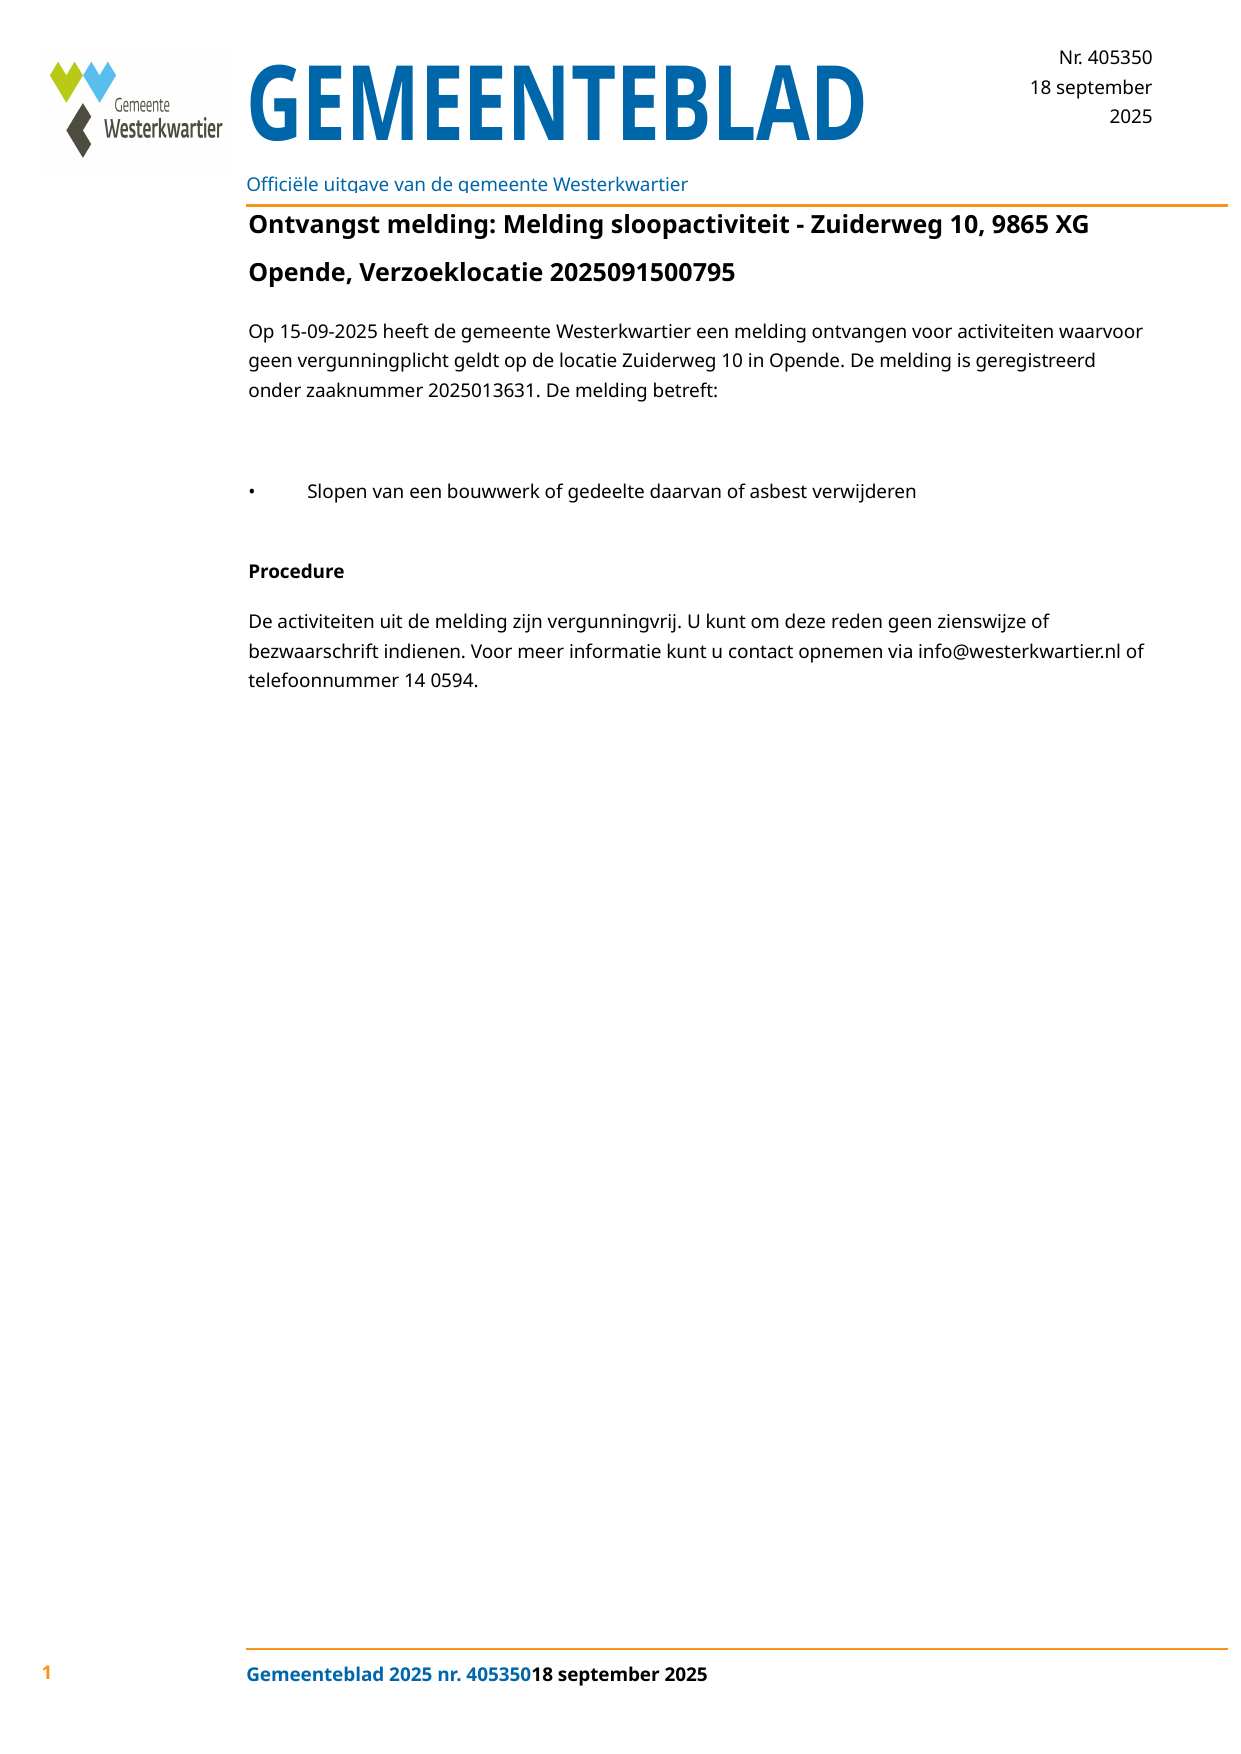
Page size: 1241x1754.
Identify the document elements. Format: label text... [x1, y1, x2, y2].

text De activiteiten uit de melding zijn vergunningvrij. U kunt om deze reden geen zienswijze of bezwaarschrift indienen. Voor meer informatie kunt u contact opnemen via info@westerkwartier.nl of telefoonnummer 14 0594. [248, 608, 1152, 693]
text Op 15-09-2025 heeft de gemeente Westerkwartier een melding ontvangen voor activiteiten waarvoor geen vergunningplicht geldt op de locatie Zuiderweg 10 in Opende. De melding is geregistreerd onder zaaknummer 2025013631. De melding betreft: [248, 318, 1152, 403]
text Procedure [248, 558, 1152, 584]
text Ontvangst melding: Melding sloopactiviteit - Zuiderweg 10, 9865 XG Opende, Verzoeklocatie 2025091500795 [248, 207, 1152, 288]
picture [41, 47, 231, 172]
list Slopen van een bouwwerk of gedeelte daarvan of asbest verwijderen [248, 478, 1152, 504]
